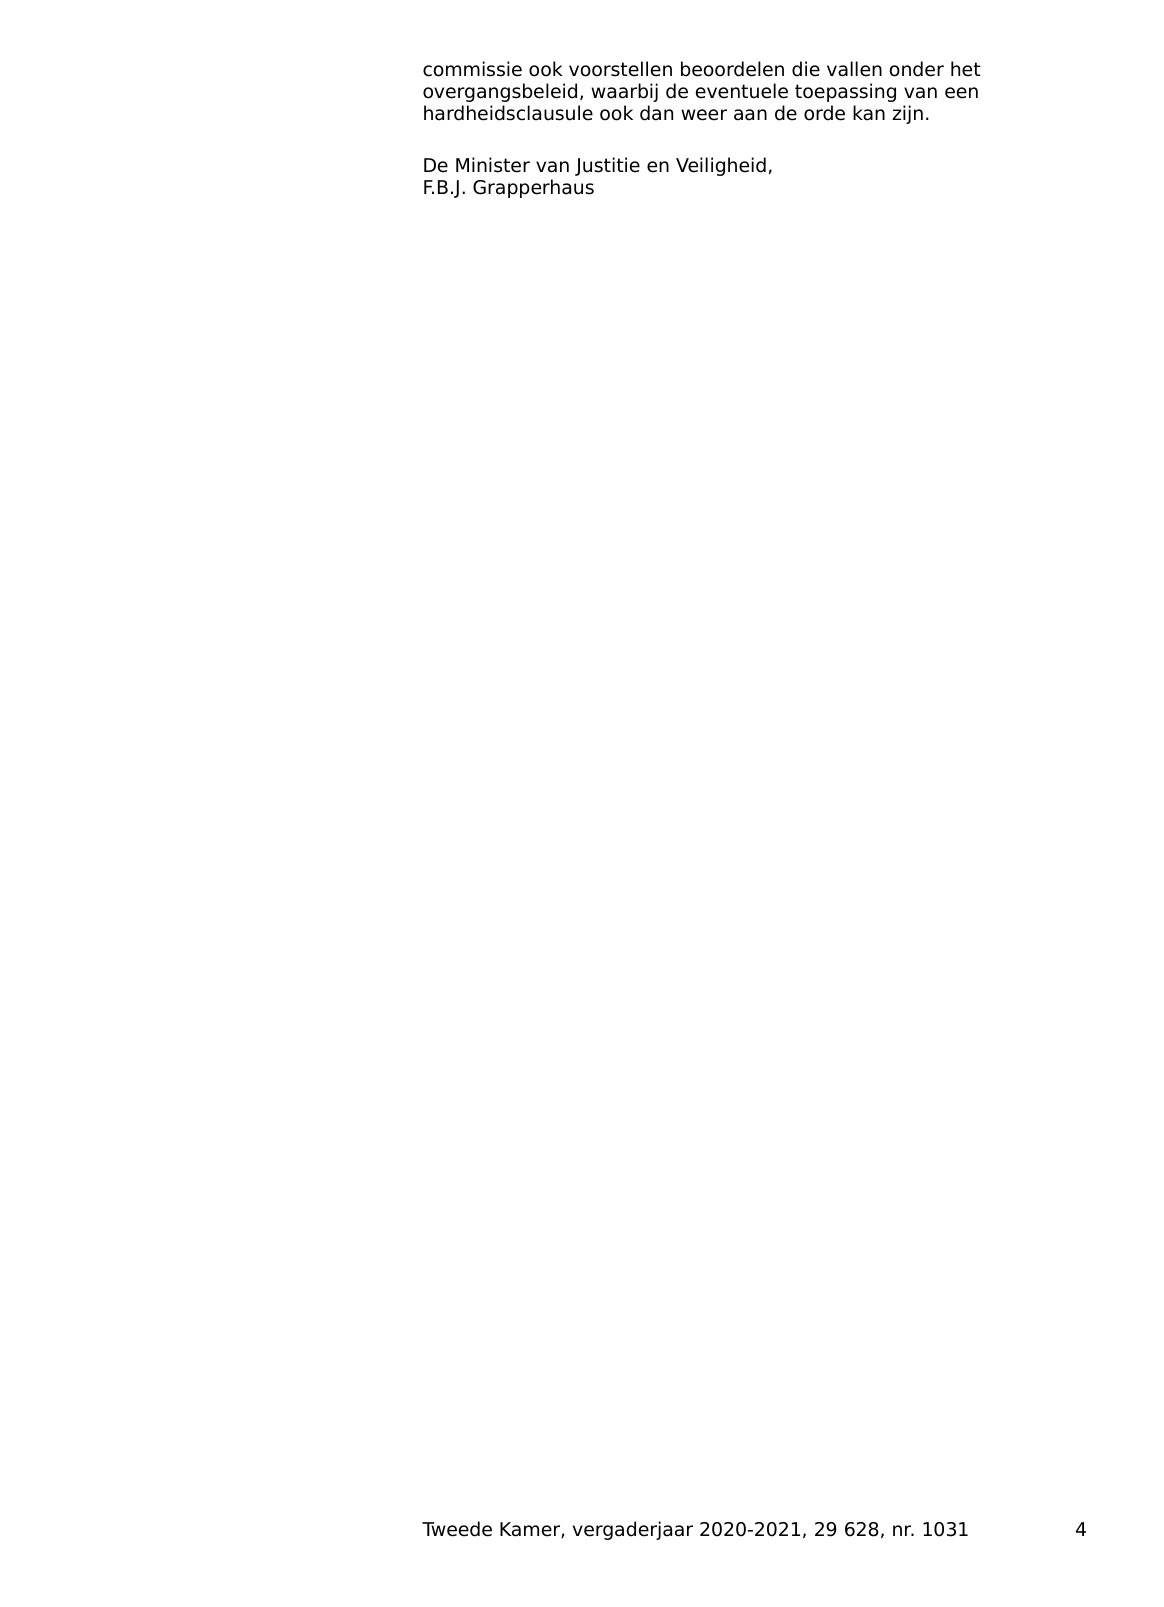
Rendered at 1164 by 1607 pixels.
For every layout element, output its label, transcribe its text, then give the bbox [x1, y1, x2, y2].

text De Minister van Justitie en Veiligheid, F.B.J. Grapperhaus [422, 155, 1087, 199]
text commissie ook voorstellen beoordelen die vallen onder het overgangsbeleid, waarbij de eventuele toepassing van een hardheidsclausule ook dan weer aan de orde kan zijn. [422, 59, 1087, 125]
